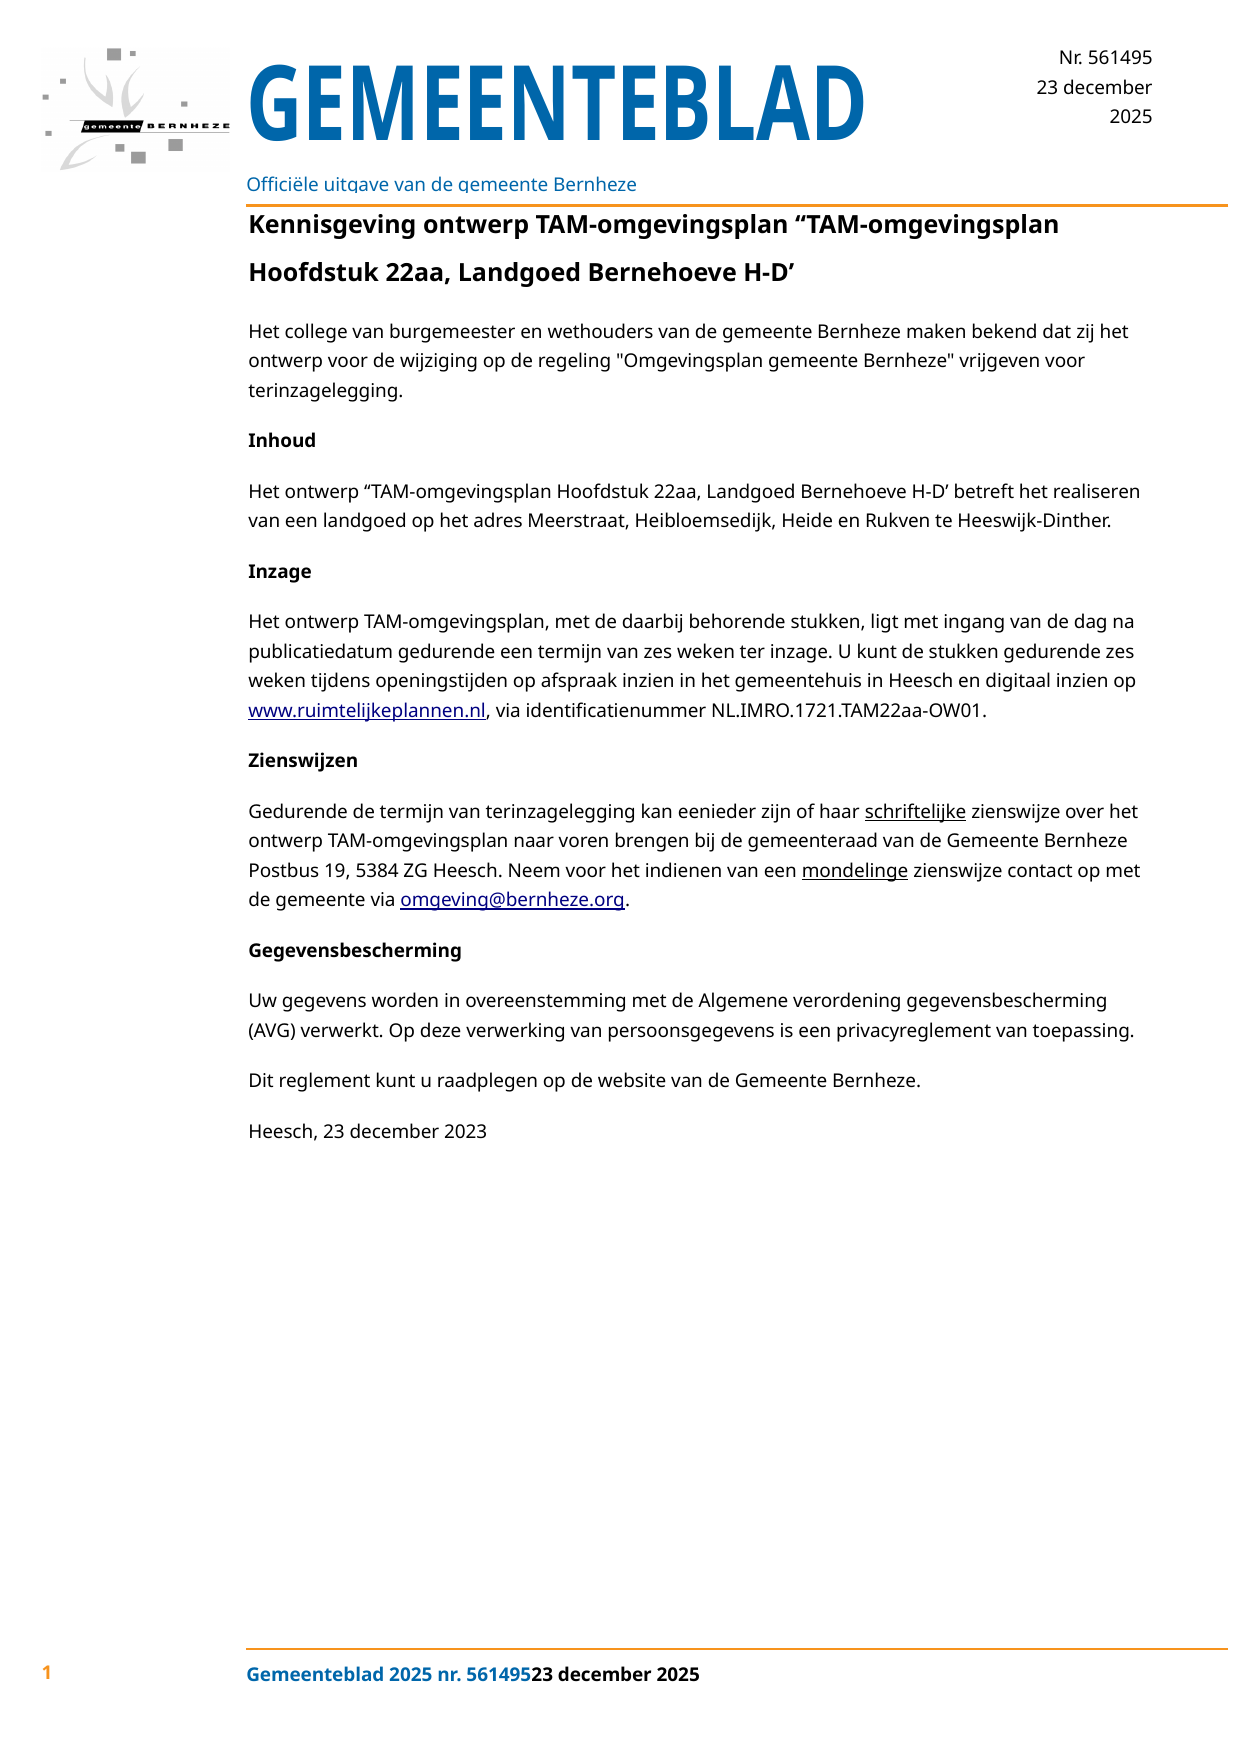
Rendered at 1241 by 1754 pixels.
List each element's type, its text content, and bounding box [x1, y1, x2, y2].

text Uw gegevens worden in overeenstemming met de Algemene verordening gegevensbescherming (AVG) verwerkt. Op deze verwerking van persoonsgegevens is een privacyreglement van toepassing. [248, 987, 1152, 1043]
text Gegevensbescherming [248, 937, 1152, 963]
text Inzage [248, 558, 1152, 584]
text Heesch, 23 december 2023 [248, 1118, 1152, 1144]
text Het ontwerp ‘‘TAM-omgevingsplan Hoofdstuk 22aa, Landgoed Bernehoeve H-D’ betreft het realiseren van een landgoed op het adres Meerstraat, Heibloemsedijk, Heide en Rukven te Heeswijk-Dinther. [248, 478, 1152, 533]
text Zienswijzen [248, 747, 1152, 773]
picture [41, 47, 231, 172]
text Dit reglement kunt u raadplegen op de website van de Gemeente Bernheze. [248, 1067, 1152, 1093]
text Gedurende de termijn van terinzagelegging kan eenieder zijn of haar schriftelijke zienswijze over het ontwerp TAM-omgevingsplan naar voren brengen bij de gemeenteraad van de Gemeente Bernheze Postbus 19, 5384 ZG Heesch. Neem voor het indienen van een mondelinge zienswijze contact op met de gemeente via omgeving@bernheze.org. [248, 798, 1152, 912]
text Kennisgeving ontwerp TAM-omgevingsplan ‘‘TAM-omgevingsplan Hoofdstuk 22aa, Landgoed Bernehoeve H-D’ [248, 207, 1152, 288]
text Het ontwerp TAM-omgevingsplan, met de daarbij behorende stukken, ligt met ingang van de dag na publicatiedatum gedurende een termijn van zes weken ter inzage. U kunt de stukken gedurende zes weken tijdens openingstijden op afspraak inzien in het gemeentehuis in Heesch en digitaal inzien op www.ruimtelijkeplannen.nl, via identificatienummer NL.IMRO.1721.TAM22aa-OW01. [248, 608, 1152, 723]
text Inhoud [248, 427, 1152, 453]
text Het college van burgemeester en wethouders van de gemeente Bernheze maken bekend dat zij het ontwerp voor de wijziging op de regeling "Omgevingsplan gemeente Bernheze" vrijgeven voor terinzagelegging. [248, 318, 1152, 403]
